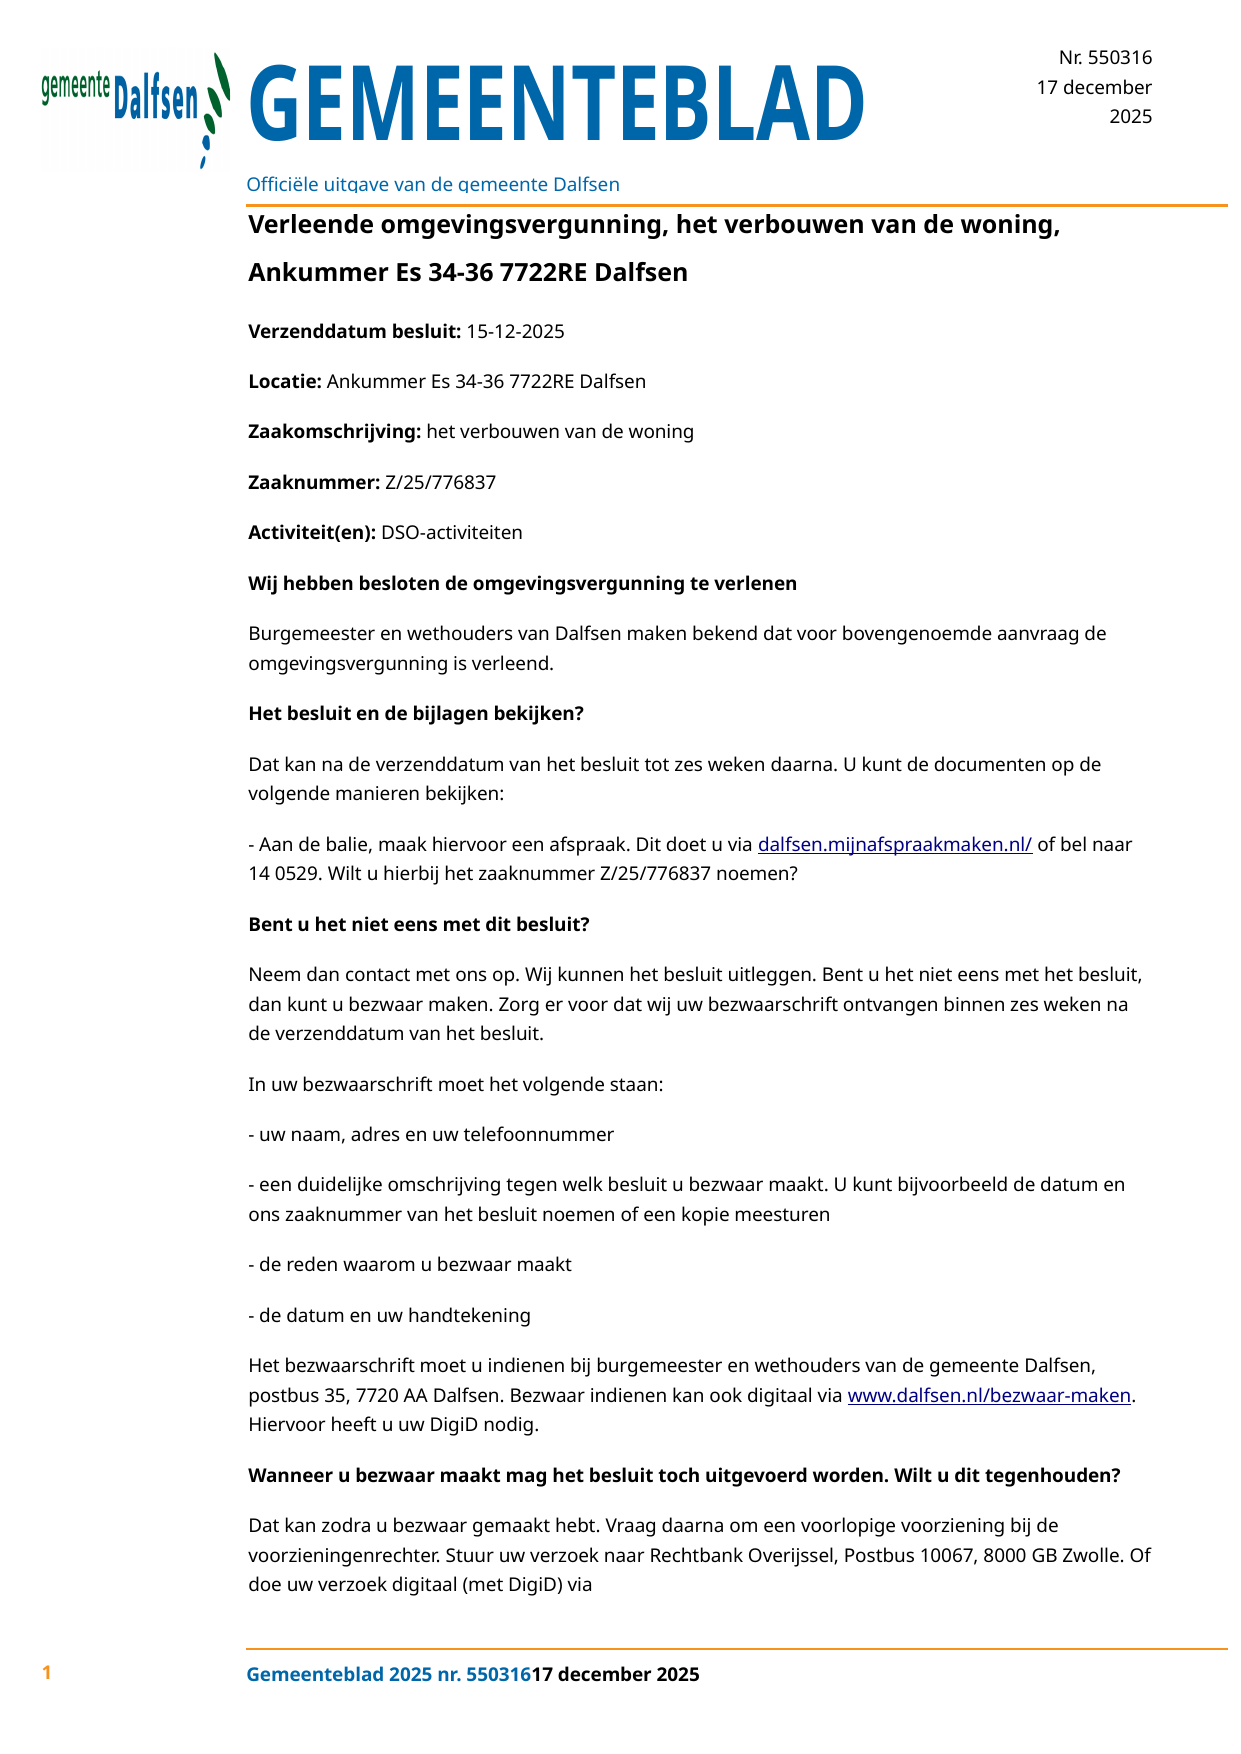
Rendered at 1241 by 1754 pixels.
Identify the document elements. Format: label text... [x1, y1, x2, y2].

text - de reden waarom u bezwaar maakt [248, 1252, 1152, 1277]
text - een duidelijke omschrijving tegen welk besluit u bezwaar maakt. U kunt bijvoorbeeld de datum en ons zaaknummer van het besluit noemen of een kopie meesturen [248, 1172, 1152, 1227]
text Neem dan contact met ons op. Wij kunnen het besluit uitleggen. Bent u het niet eens met het besluit, dan kunt u bezwaar maken. Zorg er voor dat wij uw bezwaarschrift ontvangen binnen zes weken na de verzenddatum van het besluit. [248, 961, 1152, 1046]
text Dat kan na de verzenddatum van het besluit tot zes weken daarna. U kunt de documenten op de volgende manieren bekijken: [248, 751, 1152, 806]
text Het besluit en de bijlagen bekijken? [248, 700, 1152, 726]
text Het bezwaarschrift moet u indienen bij burgemeester en wethouders van de gemeente Dalfsen, postbus 35, 7720 AA Dalfsen. Bezwaar indienen kan ook digitaal via www.dalfsen.nl/bezwaar-maken. Hiervoor heeft u uw DigiD nodig. [248, 1352, 1152, 1437]
text Wij hebben besloten de omgevingsvergunning te verlenen [248, 570, 1152, 596]
text Wanneer u bezwaar maakt mag het besluit toch uitgevoerd worden. Wilt u dit tegenhouden? [248, 1462, 1152, 1488]
text Verleende omgevingsvergunning, het verbouwen van de woning, Ankummer Es 34-36 7722RE Dalfsen [248, 207, 1152, 288]
text Activiteit(en): DSO-activiteiten [248, 519, 1152, 545]
text - de datum en uw handtekening [248, 1302, 1152, 1328]
text Zaaknummer: Z/25/776837 [248, 469, 1152, 495]
picture [41, 47, 231, 172]
text Locatie: Ankummer Es 34-36 7722RE Dalfsen [248, 368, 1152, 394]
text Dat kan zodra u bezwaar gemaakt hebt. Vraag daarna om een voorlopige voorziening bij de voorzieningenrechter. Stuur uw verzoek naar Rechtbank Overijssel, Postbus 10067, 8000 GB Zwolle. Of doe uw verzoek digitaal (met DigiD) via [248, 1512, 1152, 1597]
text Zaakomschrijving: het verbouwen van de woning [248, 419, 1152, 444]
text - uw naam, adres en uw telefoonnummer [248, 1121, 1152, 1147]
text In uw bezwaarschrift moet het volgende staan: [248, 1071, 1152, 1097]
text Burgemeester en wethouders van Dalfsen maken bekend dat voor bovengenoemde aanvraag de omgevingsvergunning is verleend. [248, 620, 1152, 676]
text - Aan de balie, maak hiervoor een afspraak. Dit doet u via dalfsen.mijnafspraakmaken.nl/ of bel naar 14 0529. Wilt u hierbij het zaaknummer Z/25/776837 noemen? [248, 831, 1152, 886]
text Verzenddatum besluit: 15-12-2025 [248, 318, 1152, 344]
text Bent u het niet eens met dit besluit? [248, 911, 1152, 937]
